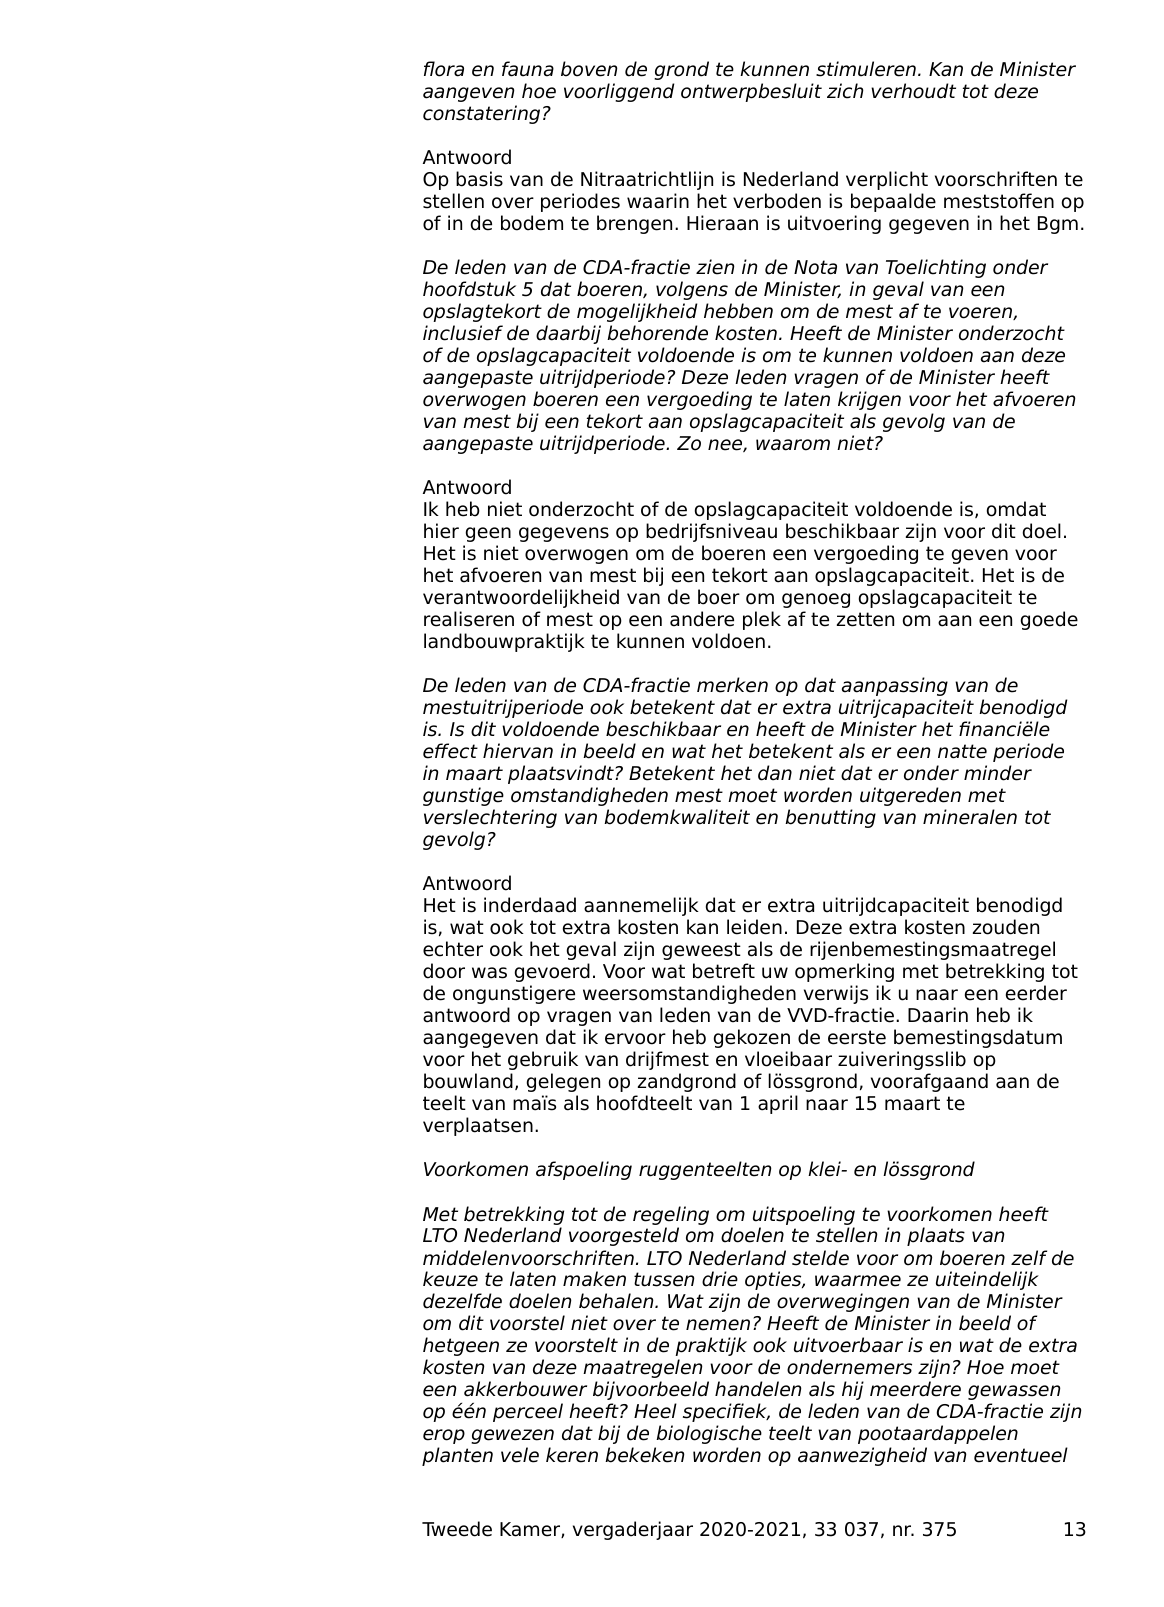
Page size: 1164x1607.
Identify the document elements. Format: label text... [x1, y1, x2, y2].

text flora en fauna boven de grond te kunnen stimuleren. Kan de Minister aangeven hoe voorliggend ontwerpbesluit zich verhoudt tot deze constatering? [422, 59, 1087, 125]
text Antwoord [422, 873, 1087, 895]
text Antwoord [422, 477, 1087, 499]
text Met betrekking tot de regeling om uitspoeling te voorkomen heeft LTO Nederland voorgesteld om doelen te stellen in plaats van middelenvoorschriften. LTO Nederland stelde voor om boeren zelf de keuze te laten maken tussen drie opties, waarmee ze uiteindelijk dezelfde doelen behalen. Wat zijn de overwegingen van de Minister om dit voorstel niet over te nemen? Heeft de Minister in beeld of hetgeen ze voorstelt in de praktijk ook uitvoerbaar is en wat de extra kosten van deze maatregelen voor de ondernemers zijn? Hoe moet een akkerbouwer bijvoorbeeld handelen als hij meerdere gewassen op één perceel heeft? Heel specifiek, de leden van de CDA-fractie zijn erop gewezen dat bij de biologische teelt van pootaardappelen planten vele keren bekeken worden op aanwezigheid van eventueel [422, 1203, 1087, 1467]
text Ik heb niet onderzocht of de opslagcapaciteit voldoende is, omdat hier geen gegevens op bedrijfsniveau beschikbaar zijn voor dit doel. Het is niet overwogen om de boeren een vergoeding te geven voor het afvoeren van mest bij een tekort aan opslagcapaciteit. Het is de verantwoordelijkheid van de boer om genoeg opslagcapaciteit te realiseren of mest op een andere plek af te zetten om aan een goede landbouwpraktijk te kunnen voldoen. [422, 499, 1087, 653]
text Het is inderdaad aannemelijk dat er extra uitrijdcapaciteit benodigd is, wat ook tot extra kosten kan leiden. Deze extra kosten zouden echter ook het geval zijn geweest als de rijenbemestingsmaatregel door was gevoerd. Voor wat betreft uw opmerking met betrekking tot de ongunstigere weersomstandigheden verwijs ik u naar een eerder antwoord op vragen van leden van de VVD-fractie. Daarin heb ik aangegeven dat ik ervoor heb gekozen de eerste bemestingsdatum voor het gebruik van drijfmest en vloeibaar zuiveringsslib op bouwland, gelegen op zandgrond of lössgrond, voorafgaand aan de teelt van maïs als hoofdteelt van 1 april naar 15 maart te verplaatsen. [422, 895, 1087, 1137]
text Op basis van de Nitraatrichtlijn is Nederland verplicht voorschriften te stellen over periodes waarin het verboden is bepaalde meststoffen op of in de bodem te brengen. Hieraan is uitvoering gegeven in het Bgm. [422, 169, 1087, 235]
text De leden van de CDA-fractie zien in de Nota van Toelichting onder hoofdstuk 5 dat boeren, volgens de Minister, in geval van een opslagtekort de mogelijkheid hebben om de mest af te voeren, inclusief de daarbij behorende kosten. Heeft de Minister onderzocht of de opslagcapaciteit voldoende is om te kunnen voldoen aan deze aangepaste uitrijdperiode? Deze leden vragen of de Minister heeft overwogen boeren een vergoeding te laten krijgen voor het afvoeren van mest bij een tekort aan opslagcapaciteit als gevolg van de aangepaste uitrijdperiode. Zo nee, waarom niet? [422, 257, 1087, 455]
text Antwoord [422, 147, 1087, 169]
subtitle Voorkomen afspoeling ruggenteelten op klei- en lössgrond [422, 1159, 1087, 1181]
text De leden van de CDA-fractie merken op dat aanpassing van de mestuitrijperiode ook betekent dat er extra uitrijcapaciteit benodigd is. Is dit voldoende beschikbaar en heeft de Minister het financiële effect hiervan in beeld en wat het betekent als er een natte periode in maart plaatsvindt? Betekent het dan niet dat er onder minder gunstige omstandigheden mest moet worden uitgereden met verslechtering van bodemkwaliteit en benutting van mineralen tot gevolg? [422, 675, 1087, 851]
